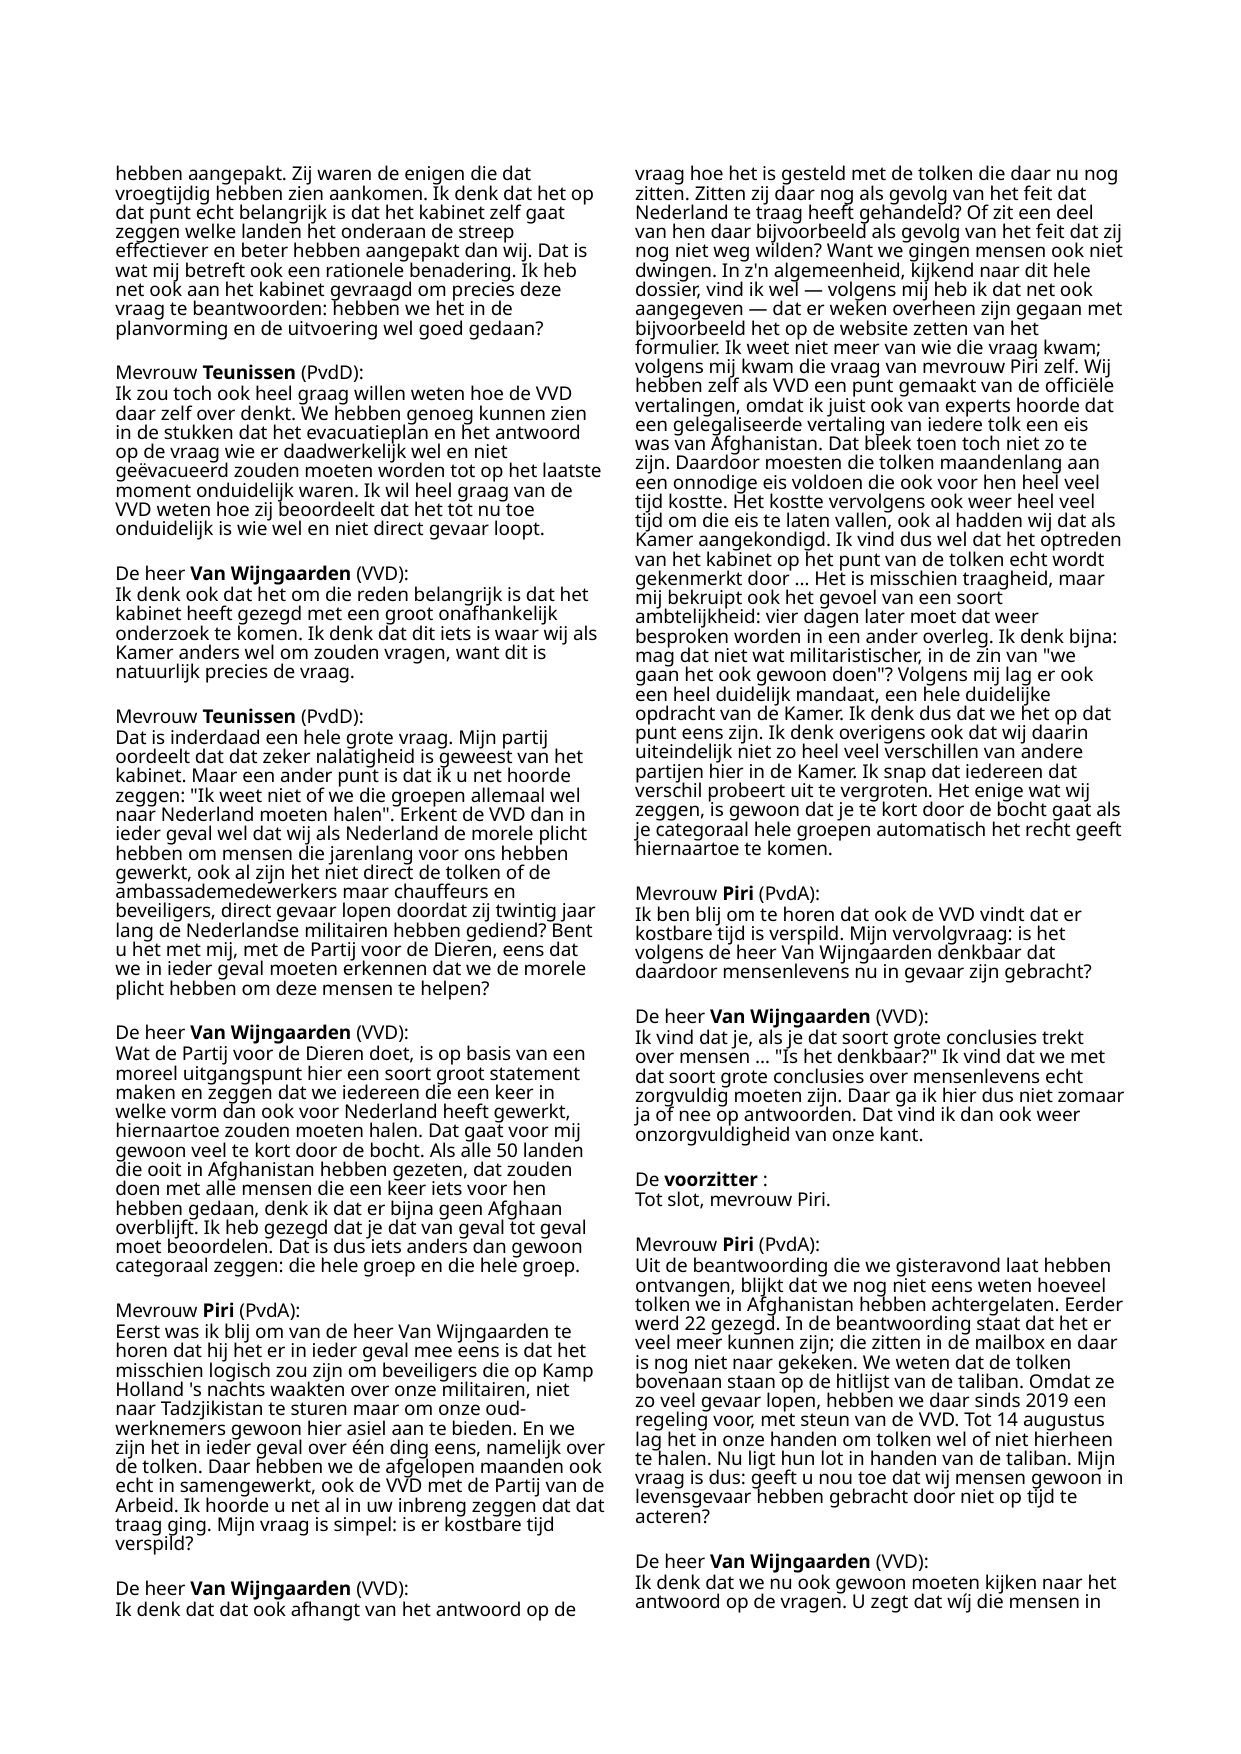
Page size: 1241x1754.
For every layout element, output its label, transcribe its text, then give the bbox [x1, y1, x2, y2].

text De heer Van Wijngaarden (VVD): [115, 560, 605, 586]
text De voorzitter : [635, 1166, 1125, 1191]
text De heer Van Wijngaarden (VVD): [635, 1548, 1125, 1574]
text De heer Van Wijngaarden (VVD): [115, 1019, 605, 1045]
text Mevrouw Teunissen (PvdD): [115, 359, 605, 385]
text Ik denk dat dat ook afhangt van het antwoord op de [115, 1601, 605, 1620]
text Mevrouw Piri (PvdA): [635, 880, 1125, 906]
text Dat is inderdaad een hele grote vraag. Mijn partij oordeelt dat dat zeker nalatigheid is geweest van het kabinet. Maar een ander punt is dat ik u net hoorde zeggen: "Ik weet niet of we die groepen allemaal wel naar Nederland moeten halen". Erkent de VVD dan in ieder geval wel dat wij als Nederland de morele plicht hebben om mensen die jarenlang voor ons hebben gewerkt, ook al zijn het niet direct de tolken of de ambassademedewerkers maar chauffeurs en beveiligers, direct gevaar lopen doordat zij twintig jaar lang de Nederlandse militairen hebben gediend? Bent u het met mij, met de Partij voor de Dieren, eens dat we in ieder geval moeten erkennen dat we de morele plicht hebben om deze mensen te helpen? [115, 729, 605, 999]
text Ik zou toch ook heel graag willen weten hoe de VVD daar zelf over denkt. We hebben genoeg kunnen zien in de stukken dat het evacuatieplan en het antwoord op de vraag wie er daadwerkelijk wel en niet geëvacueerd zouden moeten worden tot op het laatste moment onduidelijk waren. Ik wil heel graag van de VVD weten hoe zij beoordeelt dat het tot nu toe onduidelijk is wie wel en niet direct gevaar loopt. [115, 385, 605, 539]
text Ik ben blij om te horen dat ook de VVD vindt dat er kostbare tijd is verspild. Mijn vervolgvraag: is het volgens de heer Van Wijngaarden denkbaar dat daardoor mensenlevens nu in gevaar zijn gebracht? [635, 906, 1125, 983]
text Eerst was ik blij om van de heer Van Wijngaarden te horen dat hij het er in ieder geval mee eens is dat het misschien logisch zou zijn om beveiligers die op Kamp Holland 's nachts waakten over onze militairen, niet naar Tadzjikistan te sturen maar om onze oud-werknemers gewoon hier asiel aan te bieden. En we zijn het in ieder geval over één ding eens, namelijk over de tolken. Daar hebben we de afgelopen maanden ook echt in samengewerkt, ook de VVD met de Partij van de Arbeid. Ik hoorde u net al in uw inbreng zeggen dat dat traag ging. Mijn vraag is simpel: is er kostbare tijd verspild? [115, 1323, 605, 1554]
text De heer Van Wijngaarden (VVD): [635, 1003, 1125, 1029]
text De heer Van Wijngaarden (VVD): [115, 1575, 605, 1601]
text Ik denk dat we nu ook gewoon moeten kijken naar het antwoord op de vragen. U zegt dat wíj die mensen in [635, 1574, 1125, 1612]
text Ik vind dat je, als je dat soort grote conclusies trekt over mensen … "Is het denkbaar?" Ik vind dat we met dat soort grote conclusies over mensenlevens echt zorgvuldig moeten zijn. Daar ga ik hier dus niet zomaar ja of nee op antwoorden. Dat vind ik dan ook weer onzorgvuldigheid van onze kant. [635, 1029, 1125, 1145]
text Mevrouw Piri (PvdA): [635, 1232, 1125, 1257]
text vraag hoe het is gesteld met de tolken die daar nu nog zitten. Zitten zij daar nog als gevolg van het feit dat Nederland te traag heeft gehandeld? Of zit een deel van hen daar bijvoorbeeld als gevolg van het feit dat zij nog niet weg wilden? Want we gingen mensen ook niet dwingen. In z'n algemeenheid, kijkend naar dit hele dossier, vind ik wel — volgens mij heb ik dat net ook aangegeven — dat er weken overheen zijn gegaan met bijvoorbeeld het op de website zetten van het formulier. Ik weet niet meer van wie die vraag kwam; volgens mij kwam die vraag van mevrouw Piri zelf. Wij hebben zelf als VVD een punt gemaakt van de officiële vertalingen, omdat ik juist ook van experts hoorde dat een gelegaliseerde vertaling van iedere tolk een eis was van Afghanistan. Dat bleek toen toch niet zo te zijn. Daardoor moesten die tolken maandenlang aan een onnodige eis voldoen die ook voor hen heel veel tijd kostte. Het kostte vervolgens ook weer heel veel tijd om die eis te laten vallen, ook al hadden wij dat als Kamer aangekondigd. Ik vind dus wel dat het optreden van het kabinet op het punt van de tolken echt wordt gekenmerkt door … Het is misschien traagheid, maar mij bekruipt ook het gevoel van een soort ambtelijkheid: vier dagen later moet dat weer besproken worden in een ander overleg. Ik denk bijna: mag dat niet wat militaristischer, in de zin van "we gaan het ook gewoon doen"? Volgens mij lag er ook een heel duidelijk mandaat, een hele duidelijke opdracht van de Kamer. Ik denk dus dat we het op dat punt eens zijn. Ik denk overigens ook dat wij daarin uiteindelijk niet zo heel veel verschillen van andere partijen hier in de Kamer. Ik snap dat iedereen dat verschil probeert uit te vergroten. Het enige wat wij zeggen, is gewoon dat je te kort door de bocht gaat als je categoraal hele groepen automatisch het recht geeft hiernaartoe te komen. [635, 165, 1125, 859]
text hebben aangepakt. Zij waren de enigen die dat vroegtijdig hebben zien aankomen. Ik denk dat het op dat punt echt belangrijk is dat het kabinet zelf gaat zeggen welke landen het onderaan de streep effectiever en beter hebben aangepakt dan wij. Dat is wat mij betreft ook een rationele benadering. Ik heb net ook aan het kabinet gevraagd om precies deze vraag te beantwoorden: hebben we het in de planvorming en de uitvoering wel goed gedaan? [115, 165, 605, 339]
text Uit de beantwoording die we gisteravond laat hebben ontvangen, blijkt dat we nog niet eens weten hoeveel tolken we in Afghanistan hebben achtergelaten. Eerder werd 22 gezegd. In de beantwoording staat dat het er veel meer kunnen zijn; die zitten in de mailbox en daar is nog niet naar gekeken. We weten dat de tolken bovenaan staan op de hitlijst van de taliban. Omdat ze zo veel gevaar lopen, hebben we daar sinds 2019 een regeling voor, met steun van de VVD. Tot 14 augustus lag het in onze handen om tolken wel of niet hierheen te halen. Nu ligt hun lot in handen van de taliban. Mijn vraag is dus: geeft u nou toe dat wij mensen gewoon in levensgevaar hebben gebracht door niet op tijd te acteren? [635, 1257, 1125, 1527]
text Mevrouw Piri (PvdA): [115, 1297, 605, 1323]
text Tot slot, mevrouw Piri. [635, 1191, 1125, 1211]
text Mevrouw Teunissen (PvdD): [115, 703, 605, 729]
text Ik denk ook dat het om die reden belangrijk is dat het kabinet heeft gezegd met een groot onafhankelijk onderzoek te komen. Ik denk dat dit iets is waar wij als Kamer anders wel om zouden vragen, want dit is natuurlijk precies de vraag. [115, 586, 605, 682]
text Wat de Partij voor de Dieren doet, is op basis van een moreel uitgangspunt hier een soort groot statement maken en zeggen dat we iedereen die een keer in welke vorm dan ook voor Nederland heeft gewerkt, hiernaartoe zouden moeten halen. Dat gaat voor mij gewoon veel te kort door de bocht. Als alle 50 landen die ooit in Afghanistan hebben gezeten, dat zouden doen met alle mensen die een keer iets voor hen hebben gedaan, denk ik dat er bijna geen Afghaan overblijft. Ik heb gezegd dat je dat van geval tot geval moet beoordelen. Dat is dus iets anders dan gewoon categoraal zeggen: die hele groep en die hele groep. [115, 1045, 605, 1277]
